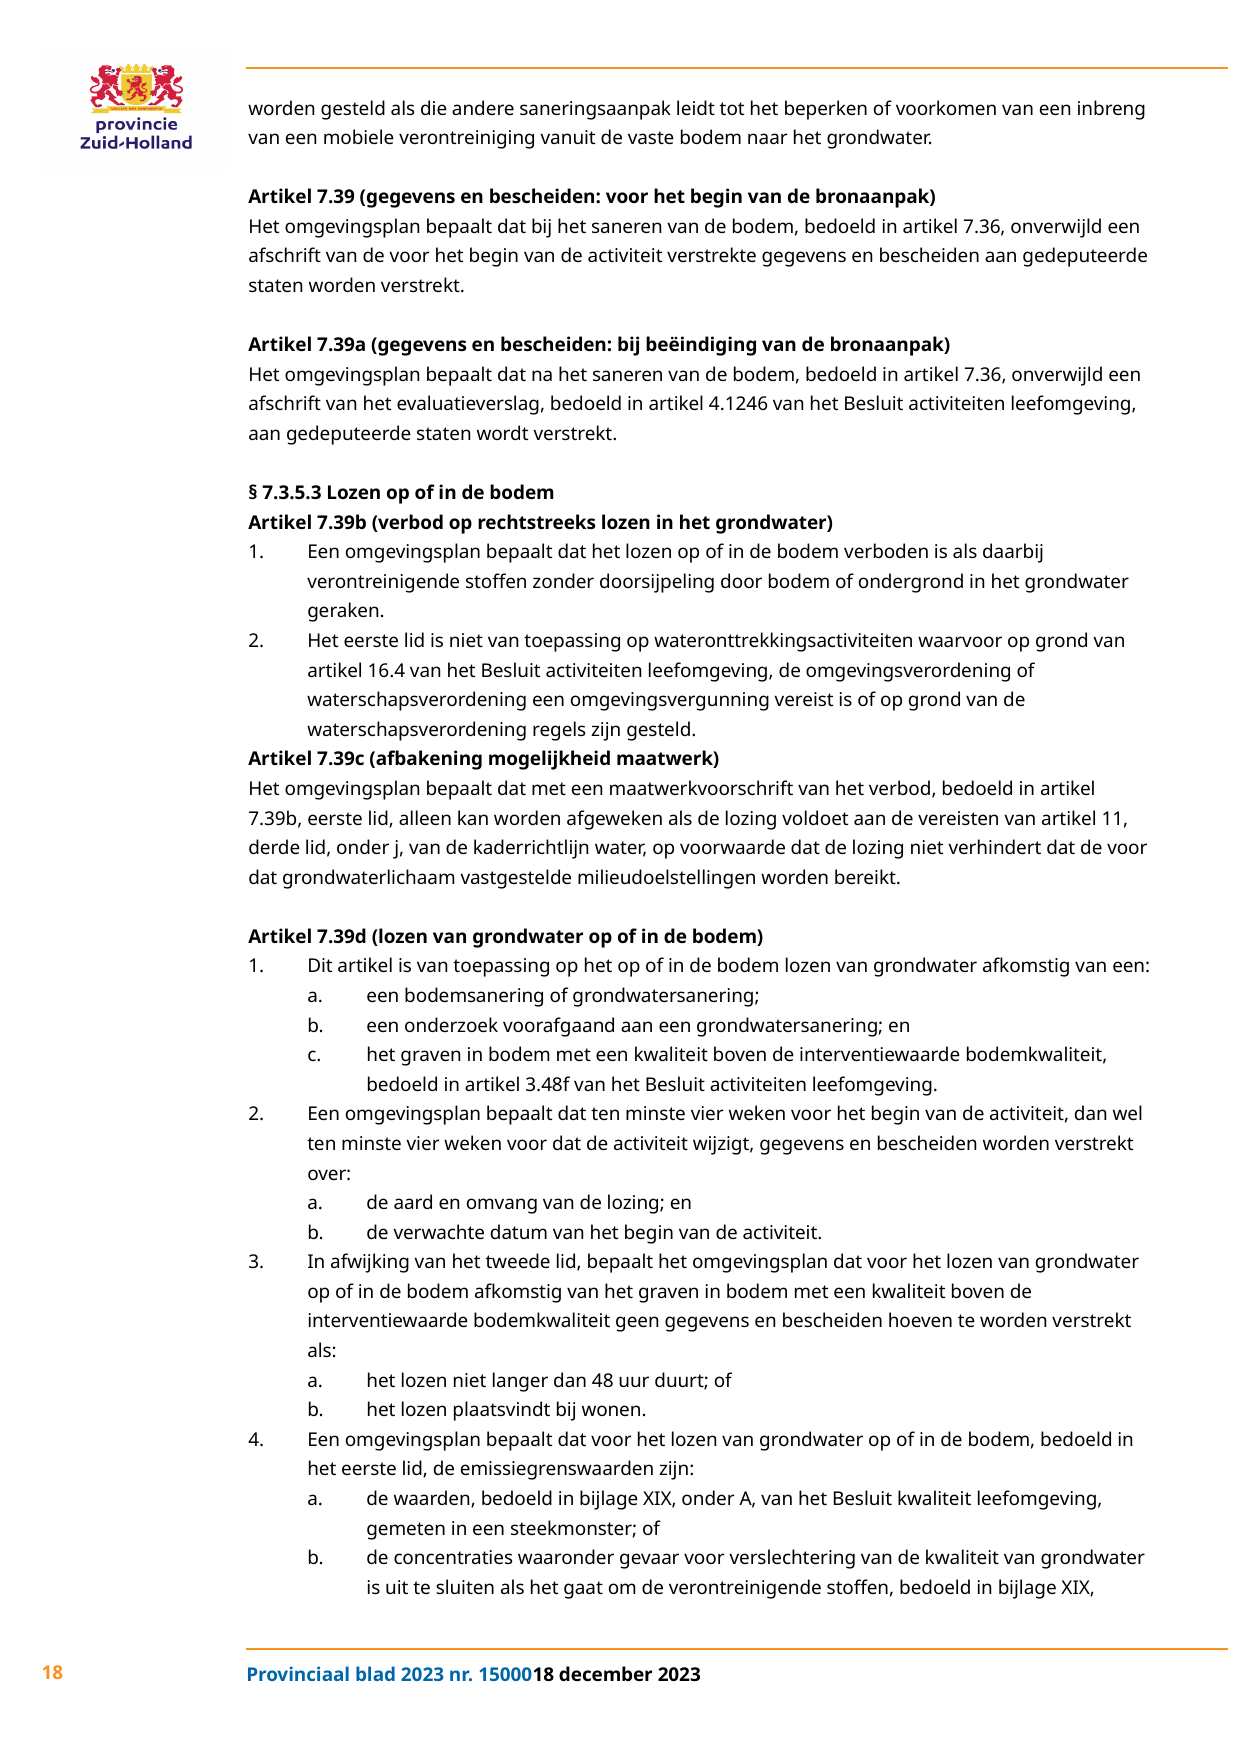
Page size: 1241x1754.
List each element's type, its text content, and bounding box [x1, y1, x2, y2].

list Een omgevingsplan bepaalt dat het lozen op of in de bodem verboden is als daarbij verontreinigende stoffen zonder doorsijpeling door bodem of ondergrond in het grondwater geraken. [248, 538, 1152, 623]
list Een omgevingsplan bepaalt dat voor het lozen van grondwater op of in de bodem, bedoeld in het eerste lid, de emissiegrenswaarden zijn: [248, 1426, 1152, 1481]
text Artikel 7.39 (gegevens en bescheiden: voor het begin van de bronaanpak) [248, 183, 1152, 209]
list een bodemsanering of grondwatersanering; [307, 982, 1152, 1008]
text Artikel 7.39d (lozen van grondwater op of in de bodem) [248, 923, 1152, 949]
list de concentraties waaronder gevaar voor verslechtering van de kwaliteit van grondwater is uit te sluiten als het gaat om de verontreinigende stoffen, bedoeld in bijlage XIX, [307, 1544, 1152, 1600]
list Dit artikel is van toepassing op het op of in de bodem lozen van grondwater afkomstig van een: [248, 953, 1152, 978]
list In afwijking van het tweede lid, bepaalt het omgevingsplan dat voor het lozen van grondwater op of in de bodem afkomstig van het graven in bodem met een kwaliteit boven de interventiewaarde bodemkwaliteit geen gegevens en bescheiden hoeven te worden verstrekt als: [248, 1248, 1152, 1363]
list het lozen niet langer dan 48 uur duurt; of [307, 1367, 1152, 1393]
list het graven in bodem met een kwaliteit boven de interventiewaarde bodemkwaliteit, bedoeld in artikel 3.48f van het Besluit activiteiten leefomgeving. [307, 1041, 1152, 1097]
text worden gesteld als die andere saneringsaanpak leidt tot het beperken of voorkomen van een inbreng van een mobiele verontreiniging vanuit de vaste bodem naar het grondwater. [248, 95, 1152, 150]
list Het eerste lid is niet van toepassing op wateronttrekkingsactiviteiten waarvoor op grond van artikel 16.4 van het Besluit activiteiten leefomgeving, de omgevingsverordening of waterschapsverordening een omgevingsvergunning vereist is of op grond van de waterschapsverordening regels zijn gesteld. [248, 627, 1152, 742]
text Het omgevingsplan bepaalt dat bij het saneren van de bodem, bedoeld in artikel 7.36, onverwijld een afschrift van de voor het begin van de activiteit verstrekte gegevens en bescheiden aan gedeputeerde staten worden verstrekt. [248, 213, 1152, 298]
text Het omgevingsplan bepaalt dat met een maatwerkvoorschrift van het verbod, bedoeld in artikel 7.39b, eerste lid, alleen kan worden afgeweken als de lozing voldoet aan de vereisten van artikel 11, derde lid, onder j, van de kaderrichtlijn water, op voorwaarde dat de lozing niet verhindert dat de voor dat grondwaterlichaam vastgestelde milieudoelstellingen worden bereikt. [248, 775, 1152, 890]
list Een omgevingsplan bepaalt dat ten minste vier weken voor het begin van de activiteit, dan wel ten minste vier weken voor dat de activiteit wijzigt, gegevens en bescheiden worden verstrekt over: [248, 1101, 1152, 1186]
picture [41, 47, 231, 172]
list de waarden, bedoeld in bijlage XIX, onder A, van het Besluit kwaliteit leefomgeving, gemeten in een steekmonster; of [307, 1485, 1152, 1541]
text Artikel 7.39c (afbakening mogelijkheid maatwerk) [248, 746, 1152, 771]
text Artikel 7.39b (verbod op rechtstreeks lozen in het grondwater) [248, 509, 1152, 535]
list de aard en omvang van de lozing; en [307, 1189, 1152, 1215]
text § 7.3.5.3 Lozen op of in de bodem [248, 479, 1152, 505]
text Het omgevingsplan bepaalt dat na het saneren van de bodem, bedoeld in artikel 7.36, onverwijld een afschrift van het evaluatieverslag, bedoeld in artikel 4.1246 van het Besluit activiteiten leefomgeving, aan gedeputeerde staten wordt verstrekt. [248, 361, 1152, 446]
list de verwachte datum van het begin van de activiteit. [307, 1219, 1152, 1245]
list het lozen plaatsvindt bij wonen. [307, 1396, 1152, 1422]
text Artikel 7.39a (gegevens en bescheiden: bij beëindiging van de bronaanpak) [248, 331, 1152, 357]
list een onderzoek voorafgaand aan een grondwatersanering; en [307, 1012, 1152, 1038]
